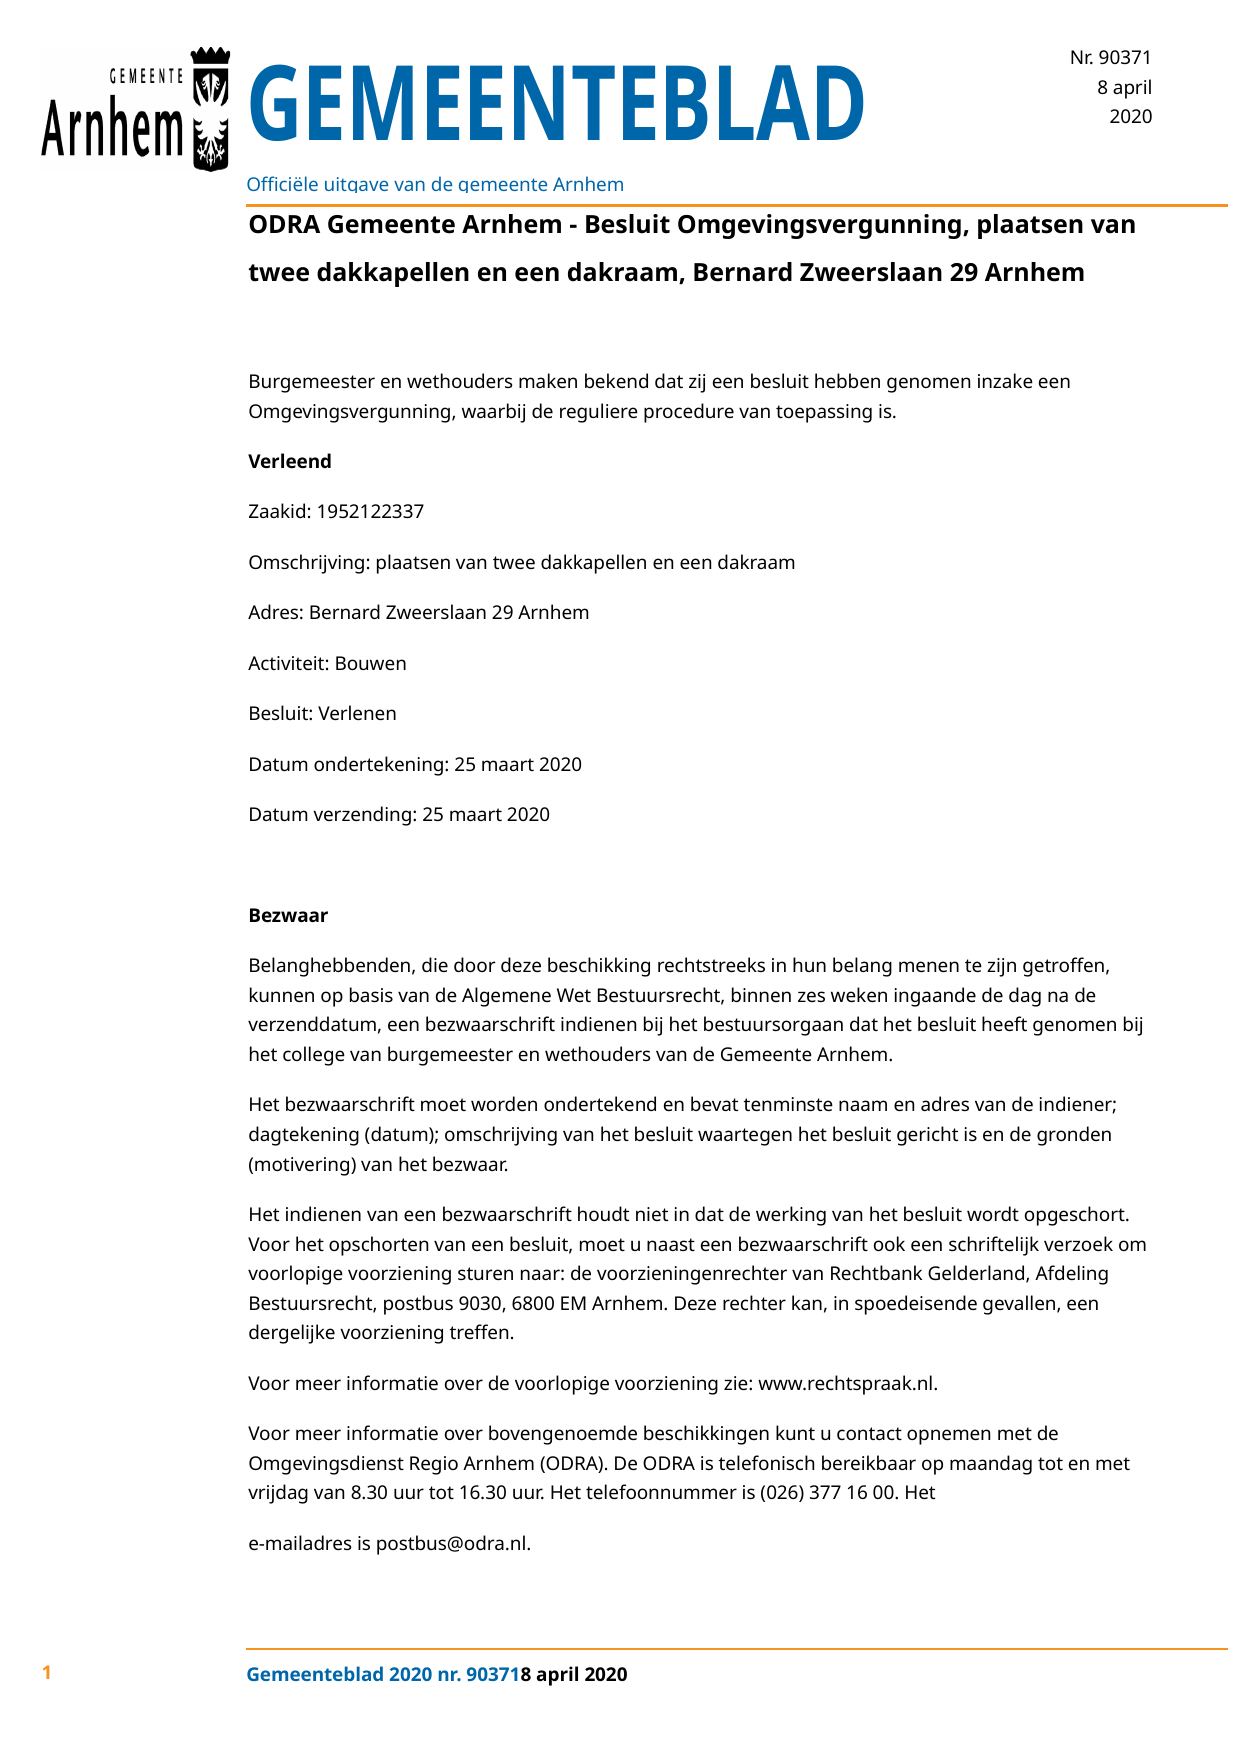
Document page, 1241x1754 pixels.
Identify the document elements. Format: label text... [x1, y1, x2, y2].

text Het bezwaarschrift moet worden ondertekend en bevat tenminste naam en adres van de indiener; dagtekening (datum); omschrijving van het besluit waartegen het besluit gericht is en de gronden (motivering) van het bezwaar. [248, 1092, 1152, 1177]
text Verleend [248, 448, 1152, 474]
text Datum verzending: 25 maart 2020 [248, 801, 1152, 827]
text Besluit: Verlenen [248, 700, 1152, 726]
text ODRA Gemeente Arnhem - Besluit Omgevingsvergunning, plaatsen van twee dakkapellen en een dakraam, Bernard Zweerslaan 29 Arnhem [248, 207, 1152, 288]
text Bezwaar [248, 902, 1152, 928]
text Burgemeester en wethouders maken bekend dat zij een besluit hebben genomen inzake een Omgevingsvergunning, waarbij de reguliere procedure van toepassing is. [248, 368, 1152, 424]
text Belanghebbenden, die door deze beschikking rechtstreeks in hun belang menen te zijn getroffen, kunnen op basis van de Algemene Wet Bestuursrecht, binnen zes weken ingaande de dag na de verzenddatum, een bezwaarschrift indienen bij het bestuursorgaan dat het besluit heeft genomen bij het college van burgemeester en wethouders van de Gemeente Arnhem. [248, 952, 1152, 1067]
text Voor meer informatie over de voorlopige voorziening zie: www.rechtspraak.nl. [248, 1370, 1152, 1396]
text Het indienen van een bezwaarschrift houdt niet in dat de werking van het besluit wordt opgeschort. Voor het opschorten van een besluit, moet u naast een bezwaarschrift ook een schriftelijk verzoek om voorlopige voorziening sturen naar: de voorzieningenrechter van Rechtbank Gelderland, Afdeling Bestuursrecht, postbus 9030, 6800 EM Arnhem. Deze rechter kan, in spoedeisende gevallen, een dergelijke voorziening treffen. [248, 1201, 1152, 1345]
text Voor meer informatie over bovengenoemde beschikkingen kunt u contact opnemen met de Omgevingsdienst Regio Arnhem (ODRA). De ODRA is telefonisch bereikbaar op maandag tot en met vrijdag van 8.30 uur tot 16.30 uur. Het telefoonnummer is (026) 377 16 00. Het [248, 1420, 1152, 1505]
text e-mailadres is postbus@odra.nl. [248, 1530, 1152, 1556]
text Activiteit: Bouwen [248, 650, 1152, 676]
text Omschrijving: plaatsen van twee dakkapellen en een dakraam [248, 549, 1152, 575]
picture [41, 47, 231, 172]
text Adres: Bernard Zweerslaan 29 Arnhem [248, 599, 1152, 625]
text Zaakid: 1952122337 [248, 499, 1152, 524]
text Datum ondertekening: 25 maart 2020 [248, 751, 1152, 777]
